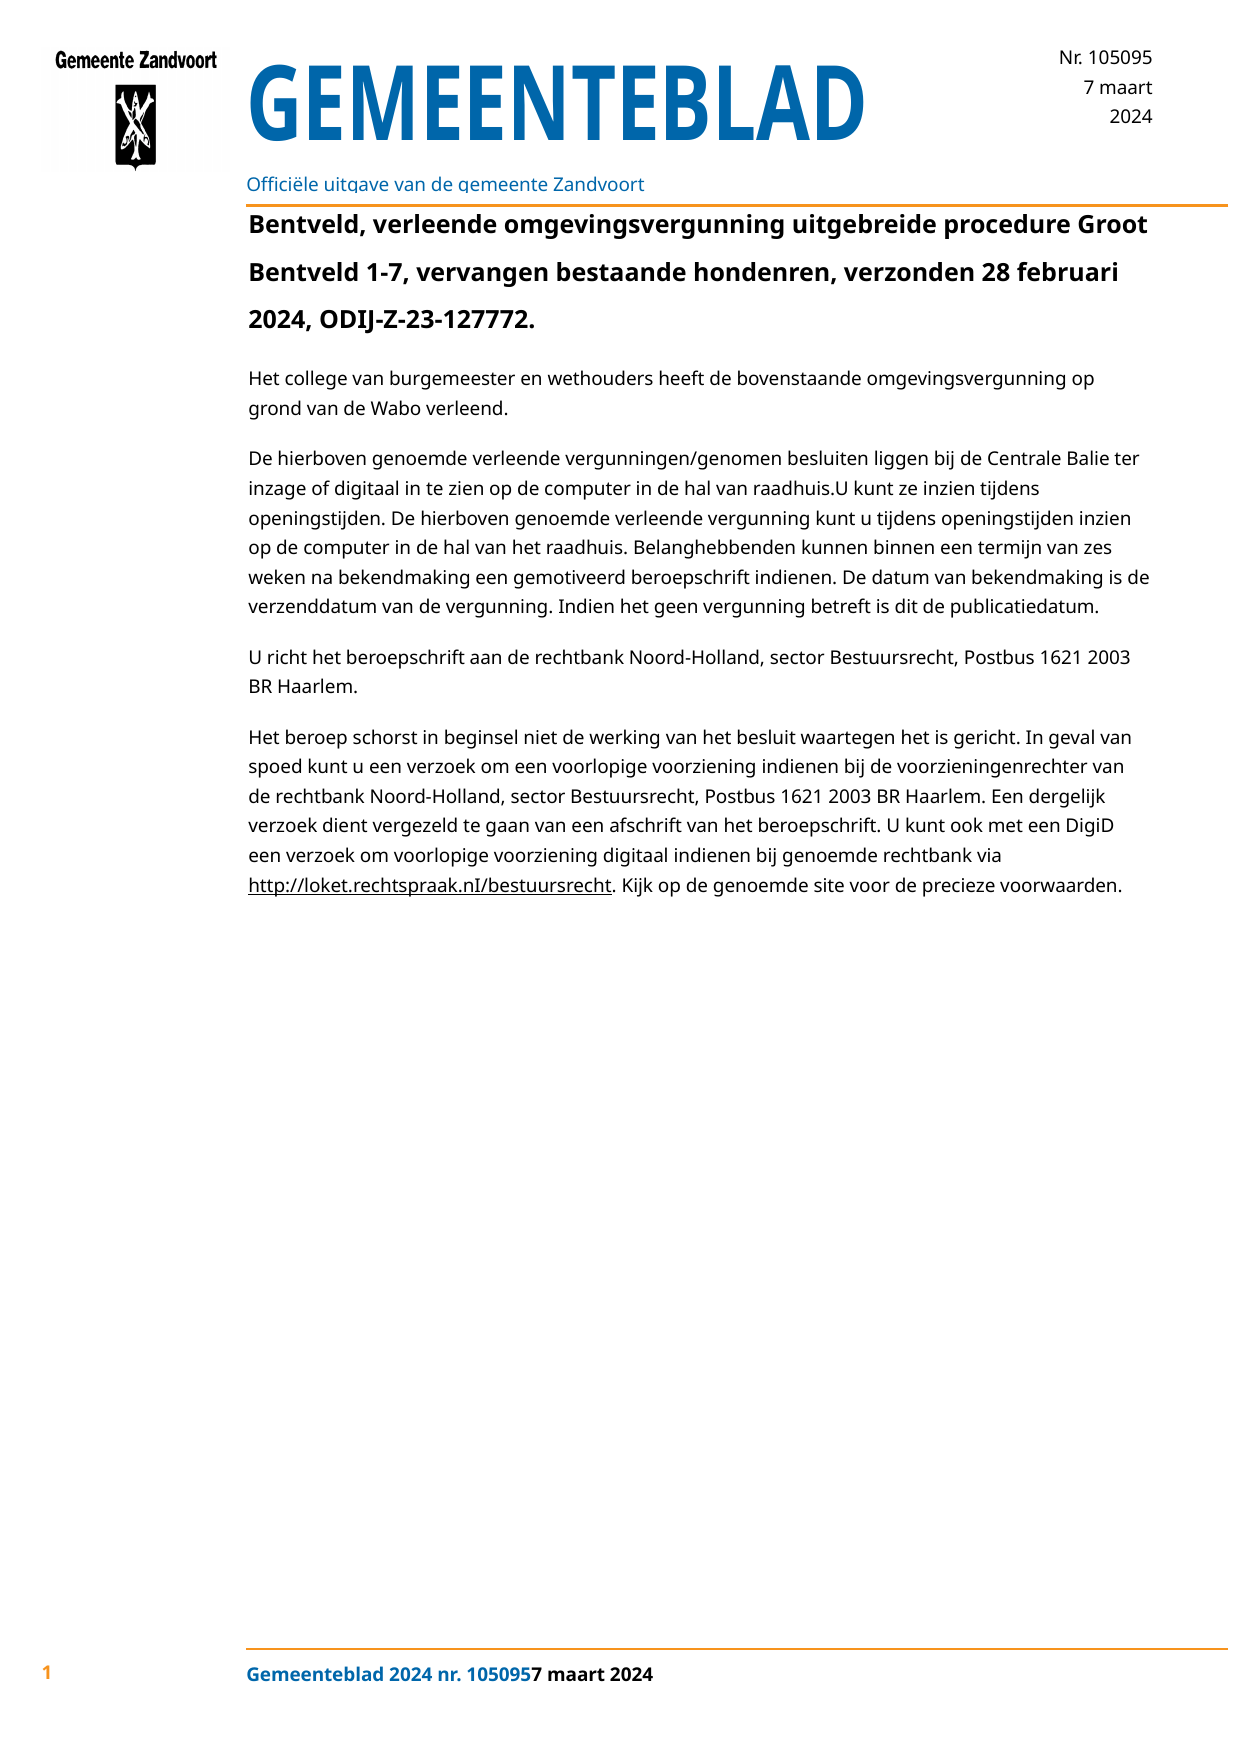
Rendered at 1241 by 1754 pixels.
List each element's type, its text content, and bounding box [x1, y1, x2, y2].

text Het beroep schorst in beginsel niet de werking van het besluit waartegen het is gericht. In geval van spoed kunt u een verzoek om een voorlopige voorziening indienen bij de voorzieningenrechter van de rechtbank Noord-Holland, sector Bestuursrecht, Postbus 1621 2003 BR Haarlem. Een dergelijk verzoek dient vergezeld te gaan van een afschrift van het beroepschrift. U kunt ook met een DigiD een verzoek om voorlopige voorziening digitaal indienen bij genoemde rechtbank via http://loket.rechtspraak.nI/bestuursrecht. Kijk op de genoemde site voor de precieze voorwaarden. [248, 724, 1152, 897]
text U richt het beroepschrift aan de rechtbank Noord-Holland, sector Bestuursrecht, Postbus 1621 2003 BR Haarlem. [248, 644, 1152, 699]
text Het college van burgemeester en wethouders heeft de bovenstaande omgevingsvergunning op grond van de Wabo verleend. [248, 366, 1152, 421]
text De hierboven genoemde verleende vergunningen/genomen besluiten liggen bij de Centrale Balie ter inzage of digitaal in te zien op de computer in de hal van raadhuis.U kunt ze inzien tijdens openingstijden. De hierboven genoemde verleende vergunning kunt u tijdens openingstijden inzien op de computer in de hal van het raadhuis. Belanghebbenden kunnen binnen een termijn van zes weken na bekendmaking een gemotiveerd beroepschrift indienen. De datum van bekendmaking is de verzenddatum van de vergunning. Indien het geen vergunning betreft is dit de publicatiedatum. [248, 446, 1152, 619]
picture [41, 47, 231, 172]
text Bentveld, verleende omgevingsvergunning uitgebreide procedure Groot Bentveld 1-7, vervangen bestaande hondenren, verzonden 28 februari 2024, ODIJ-Z-23-127772. [248, 207, 1152, 336]
